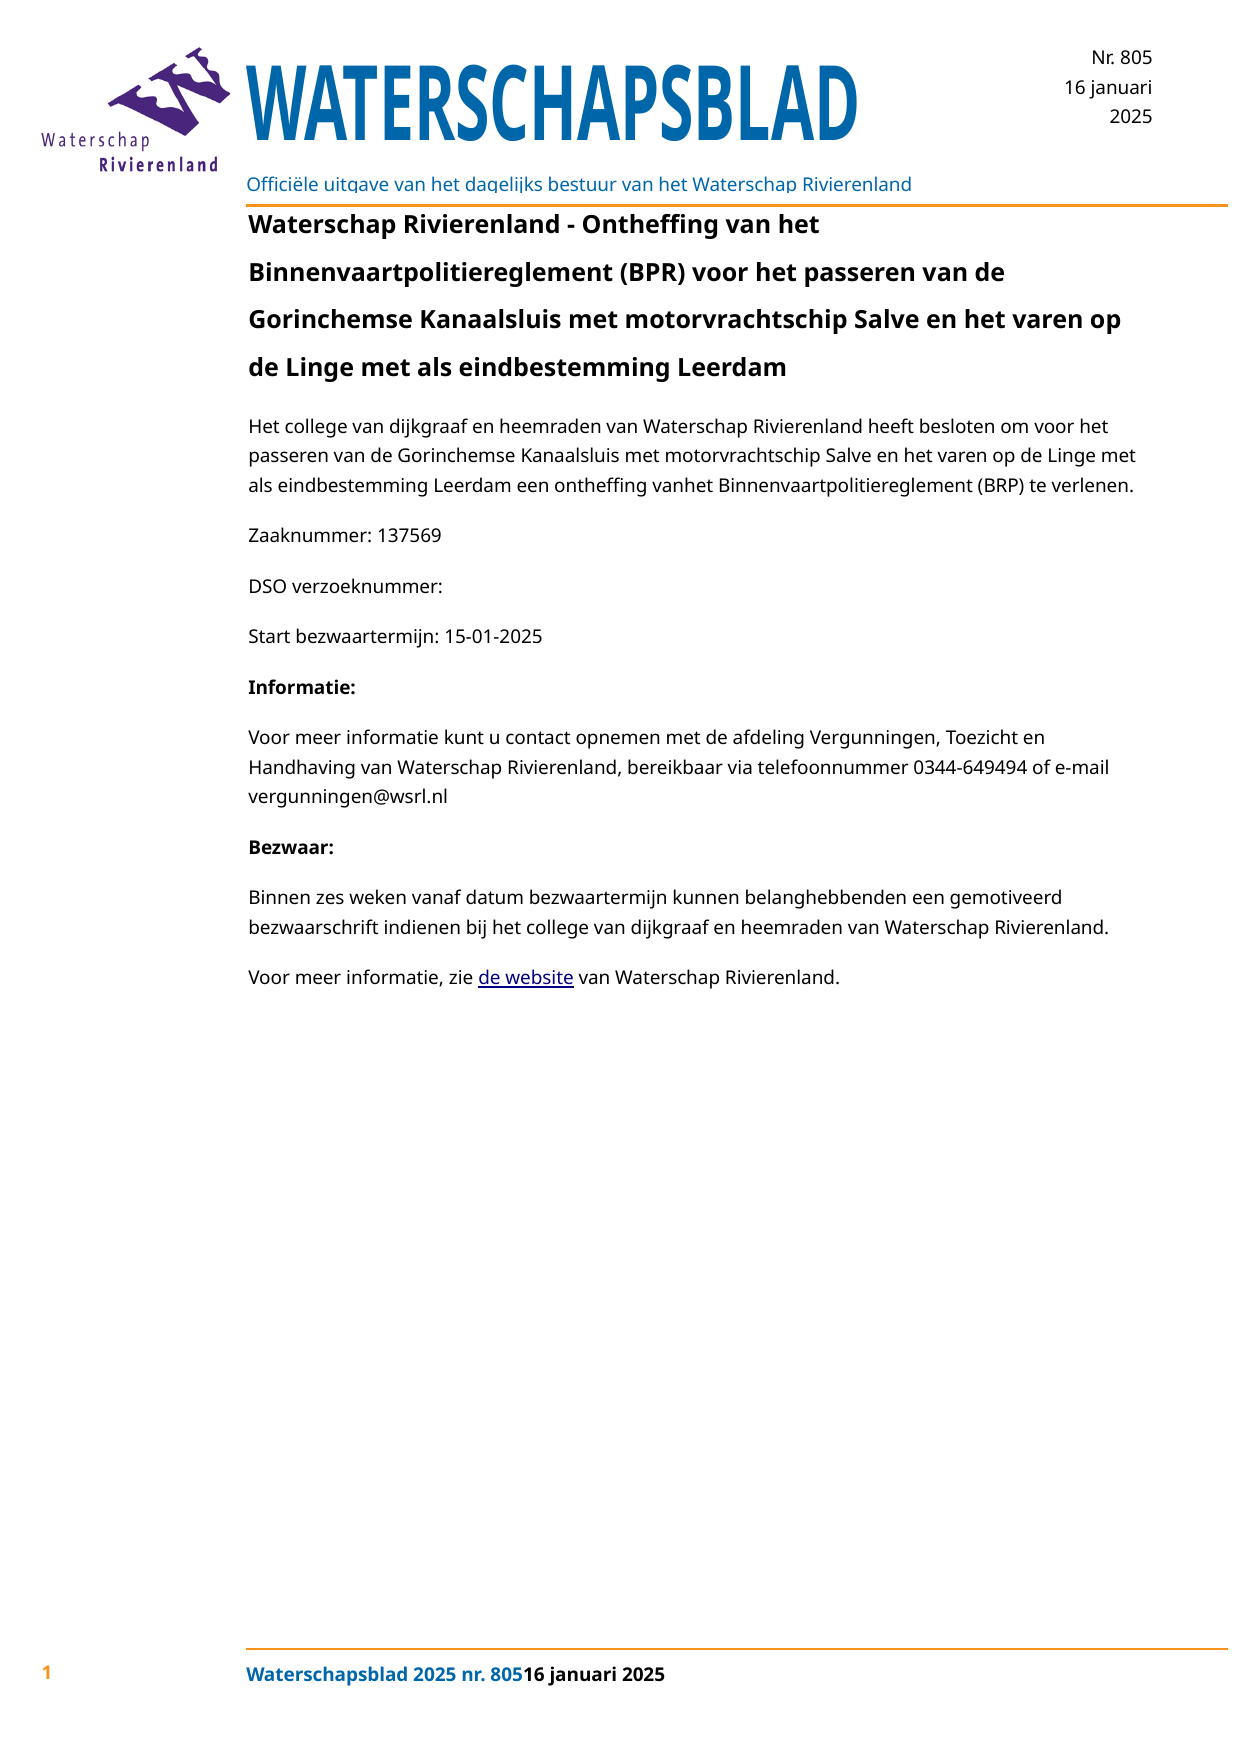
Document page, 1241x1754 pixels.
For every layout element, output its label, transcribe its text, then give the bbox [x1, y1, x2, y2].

text Waterschap Rivierenland - Ontheffing van het Binnenvaartpolitiereglement (BPR) voor het passeren van de Gorinchemse Kanaalsluis met motorvrachtschip Salve en het varen op de Linge met als eindbestemming Leerdam [248, 207, 1152, 384]
text Informatie: [248, 674, 1152, 700]
text Voor meer informatie kunt u contact opnemen met de afdeling Vergunningen, Toezicht en Handhaving van Waterschap Rivierenland, bereikbaar via telefoonnummer 0344-649494 of e-mail vergunningen@wsrl.nl [248, 724, 1152, 809]
text Start bezwaartermijn: 15-01-2025 [248, 623, 1152, 649]
text Binnen zes weken vanaf datum bezwaartermijn kunnen belanghebbenden een gemotiveerd bezwaarschrift indienen bij het college van dijkgraaf en heemraden van Waterschap Rivierenland. [248, 884, 1152, 940]
text Zaaknummer: 137569 [248, 523, 1152, 548]
text DSO verzoeknummer: [248, 573, 1152, 599]
text Het college van dijkgraaf en heemraden van Waterschap Rivierenland heeft besloten om voor het passeren van de Gorinchemse Kanaalsluis met motorvrachtschip Salve en het varen op de Linge met als eindbestemming Leerdam een ontheffing vanhet Binnenvaartpolitiereglement (BRP) te verlenen. [248, 413, 1152, 498]
text Bezwaar: [248, 834, 1152, 860]
text Voor meer informatie, zie de website van Waterschap Rivierenland. [248, 964, 1152, 990]
picture [41, 47, 231, 172]
